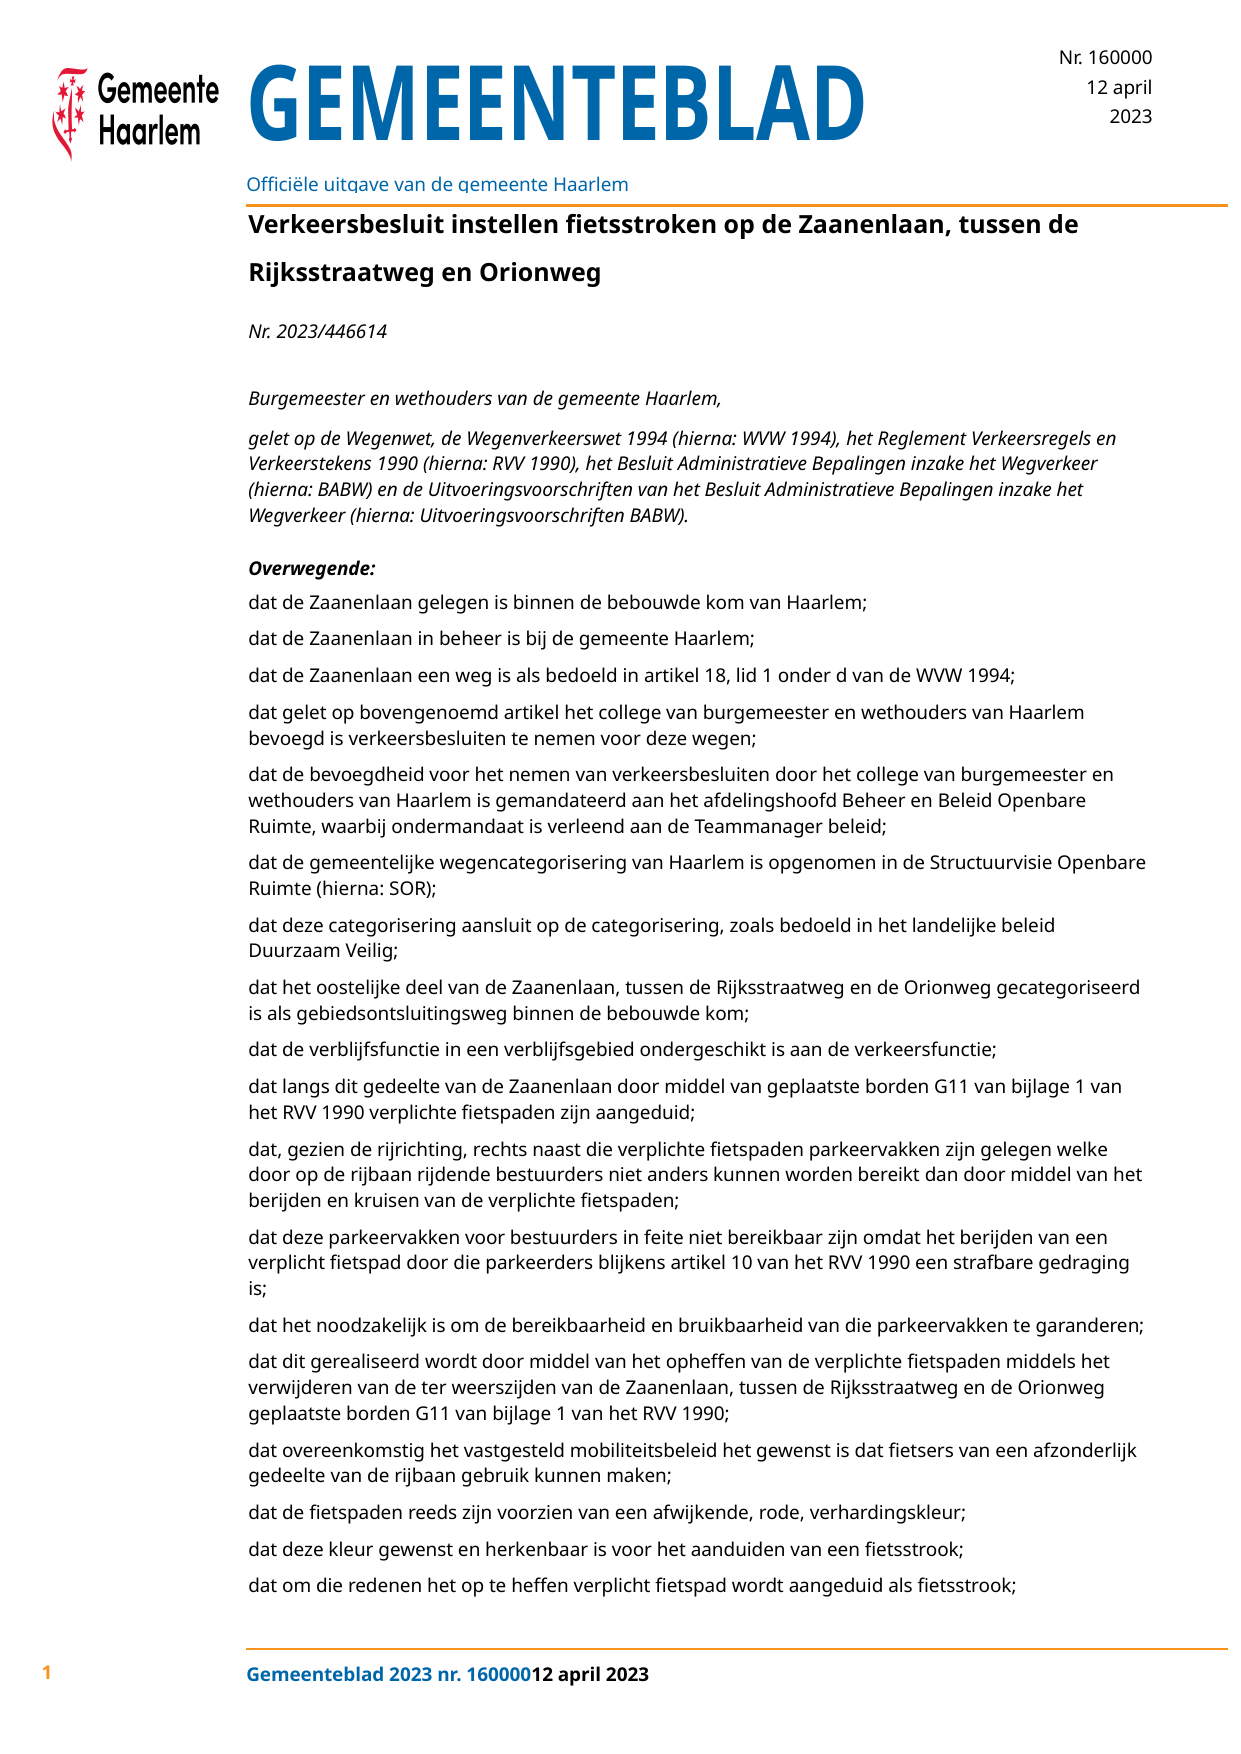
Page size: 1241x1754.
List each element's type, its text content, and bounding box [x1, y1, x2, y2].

text dat deze categorisering aansluit op de categorisering, zoals bedoeld in het landelijke beleid Duurzaam Veilig; [248, 912, 1152, 963]
text Verkeersbesluit instellen fietsstroken op de Zaanenlaan, tussen de Rijksstraatweg en Orionweg [248, 207, 1152, 288]
text dat deze kleur gewenst en herkenbaar is voor het aanduiden van een fietsstrook; [248, 1536, 1152, 1562]
text dat de Zaanenlaan een weg is als bedoeld in artikel 18, lid 1 onder d van de WVW 1994; [248, 662, 1152, 688]
text gelet op de Wegenwet, de Wegenverkeerswet 1994 (hierna: WVW 1994), het Reglement Verkeersregels en Verkeerstekens 1990 (hierna: RVV 1990), het Besluit Administratieve Bepalingen inzake het Wegverkeer (hierna: BABW) en de Uitvoeringsvoorschriften van het Besluit Administratieve Bepalingen inzake het Wegverkeer (hierna: Uitvoeringsvoorschriften BABW). [248, 425, 1152, 528]
text dat de Zaanenlaan in beheer is bij de gemeente Haarlem; [248, 626, 1152, 651]
text dat gelet op bovengenoemd artikel het college van burgemeester en wethouders van Haarlem bevoegd is verkeersbesluiten te nemen voor deze wegen; [248, 699, 1152, 750]
text dat om die redenen het op te heffen verplicht fietspad wordt aangeduid als fietsstrook; [248, 1572, 1152, 1598]
text dat het noodzakelijk is om de bereikbaarheid en bruikbaarheid van die parkeervakken te garanderen; [248, 1312, 1152, 1338]
text dat dit gerealiseerd wordt door middel van het opheffen van de verplichte fietspaden middels het verwijderen van de ter weerszijden van de Zaanenlaan, tussen de Rijksstraatweg en de Orionweg geplaatste borden G11 van bijlage 1 van het RVV 1990; [248, 1349, 1152, 1426]
text dat de Zaanenlaan gelegen is binnen de bebouwde kom van Haarlem; [248, 589, 1152, 615]
text dat de bevoegdheid voor het nemen van verkeersbesluiten door het college van burgemeester en wethouders van Haarlem is gemandateerd aan het afdelingshoofd Beheer en Beleid Openbare Ruimte, waarbij ondermandaat is verleend aan de Teammanager beleid; [248, 761, 1152, 838]
text Nr. 2023/446614 [248, 318, 1152, 344]
text dat de fietspaden reeds zijn voorzien van een afwijkende, rode, verhardingskleur; [248, 1499, 1152, 1525]
text dat de gemeentelijke wegencategorisering van Haarlem is opgenomen in de Structuurvisie Openbare Ruimte (hierna: SOR); [248, 849, 1152, 901]
text dat, gezien de rijrichting, rechts naast die verplichte fietspaden parkeervakken zijn gelegen welke door op de rijbaan rijdende bestuurders niet anders kunnen worden bereikt dan door middel van het berijden en kruisen van de verplichte fietspaden; [248, 1136, 1152, 1213]
text dat de verblijfsfunctie in een verblijfsgebied ondergeschikt is aan de verkeersfunctie; [248, 1037, 1152, 1062]
text dat overeenkomstig het vastgesteld mobiliteitsbeleid het gewenst is dat fietsers van een afzonderlijk gedeelte van de rijbaan gebruik kunnen maken; [248, 1437, 1152, 1488]
text dat langs dit gedeelte van de Zaanenlaan door middel van geplaatste borden G11 van bijlage 1 van het RVV 1990 verplichte fietspaden zijn aangeduid; [248, 1073, 1152, 1125]
picture [41, 47, 231, 172]
text Overwegende: [248, 555, 1152, 581]
text dat het oostelijke deel van de Zaanenlaan, tussen de Rijksstraatweg en de Orionweg gecategoriseerd is als gebiedsontsluitingsweg binnen de bebouwde kom; [248, 974, 1152, 1026]
text dat deze parkeervakken voor bestuurders in feite niet bereikbaar zijn omdat het berijden van een verplicht fietspad door die parkeerders blijkens artikel 10 van het RVV 1990 een strafbare gedraging is; [248, 1224, 1152, 1301]
text Burgemeester en wethouders van de gemeente Haarlem, [248, 386, 1152, 411]
